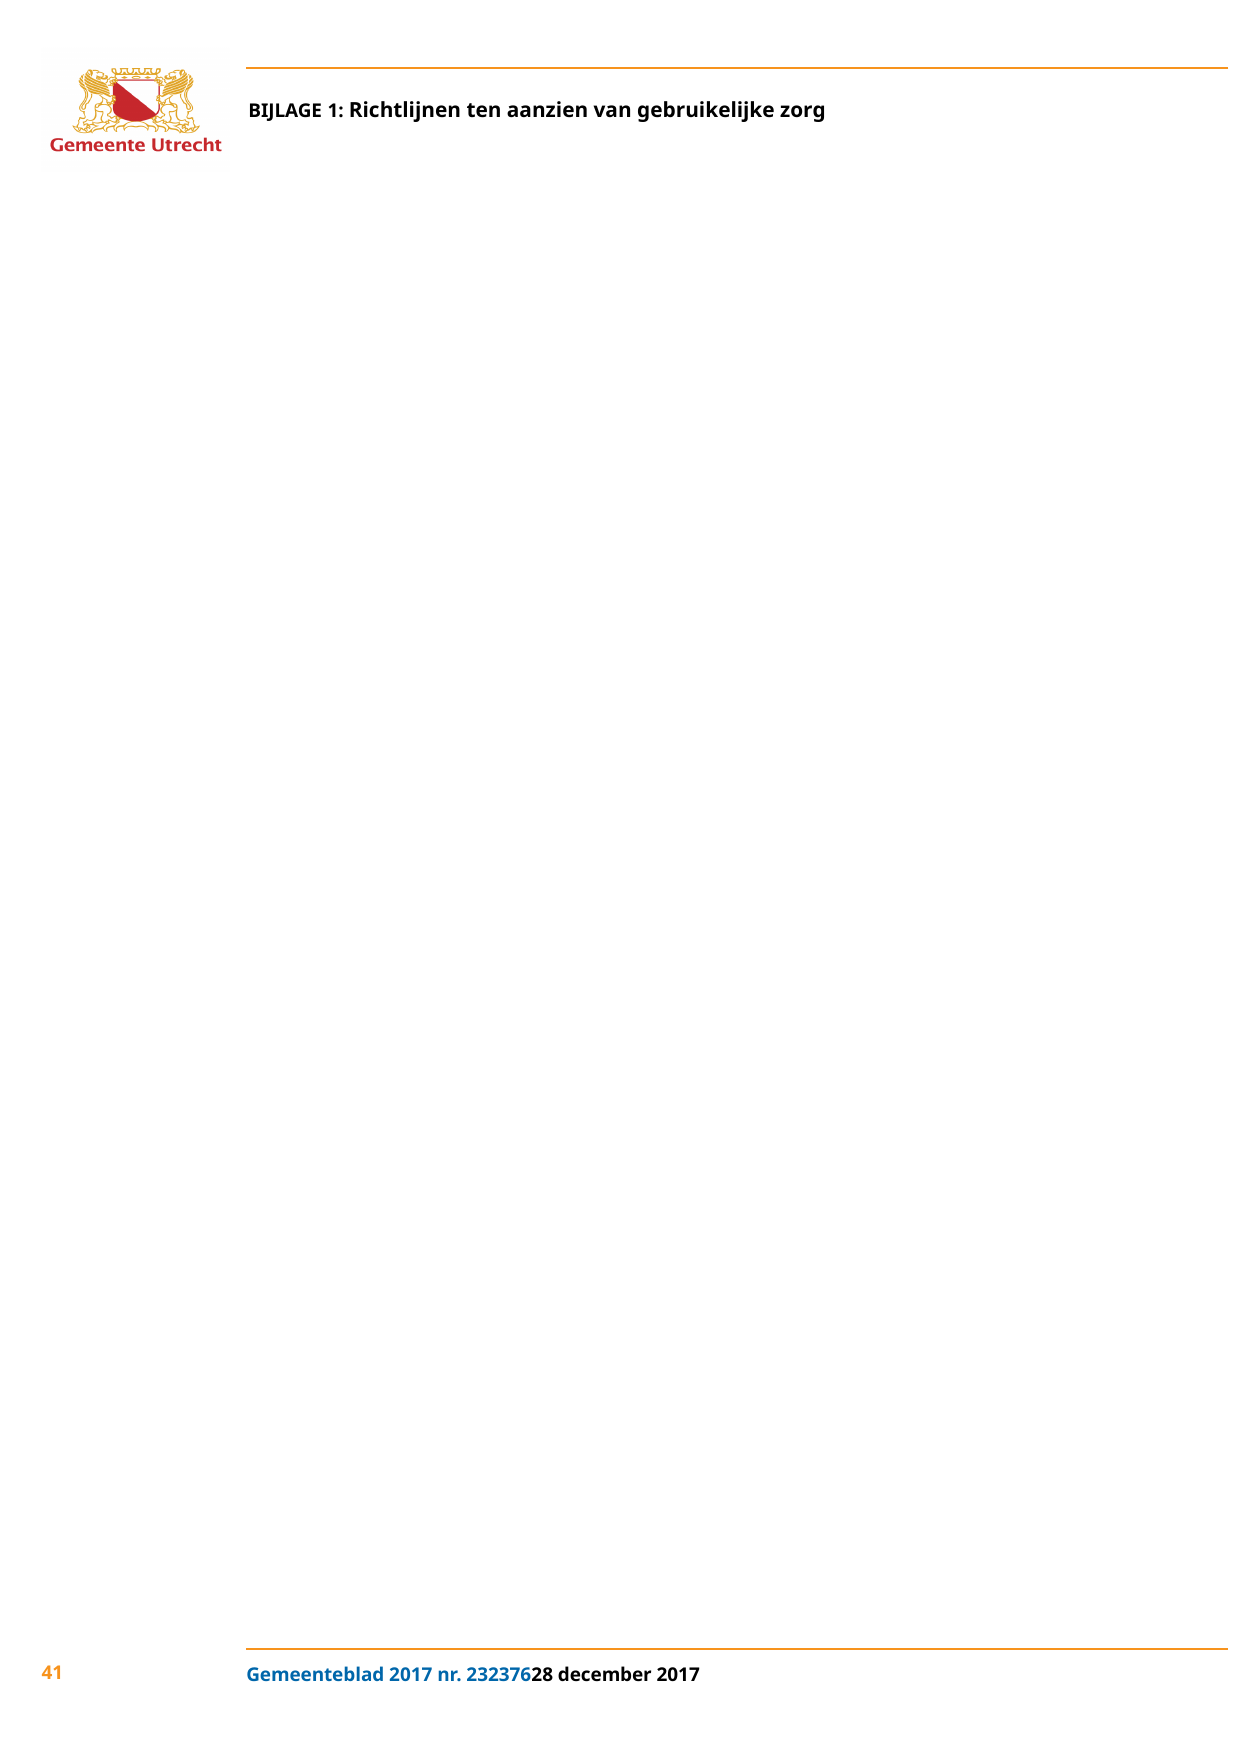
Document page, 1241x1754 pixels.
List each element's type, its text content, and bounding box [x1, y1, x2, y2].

picture [41, 47, 231, 172]
text BIJLAGE 1: Richtlijnen ten aanzien van gebruikelijke zorg [248, 95, 1152, 123]
